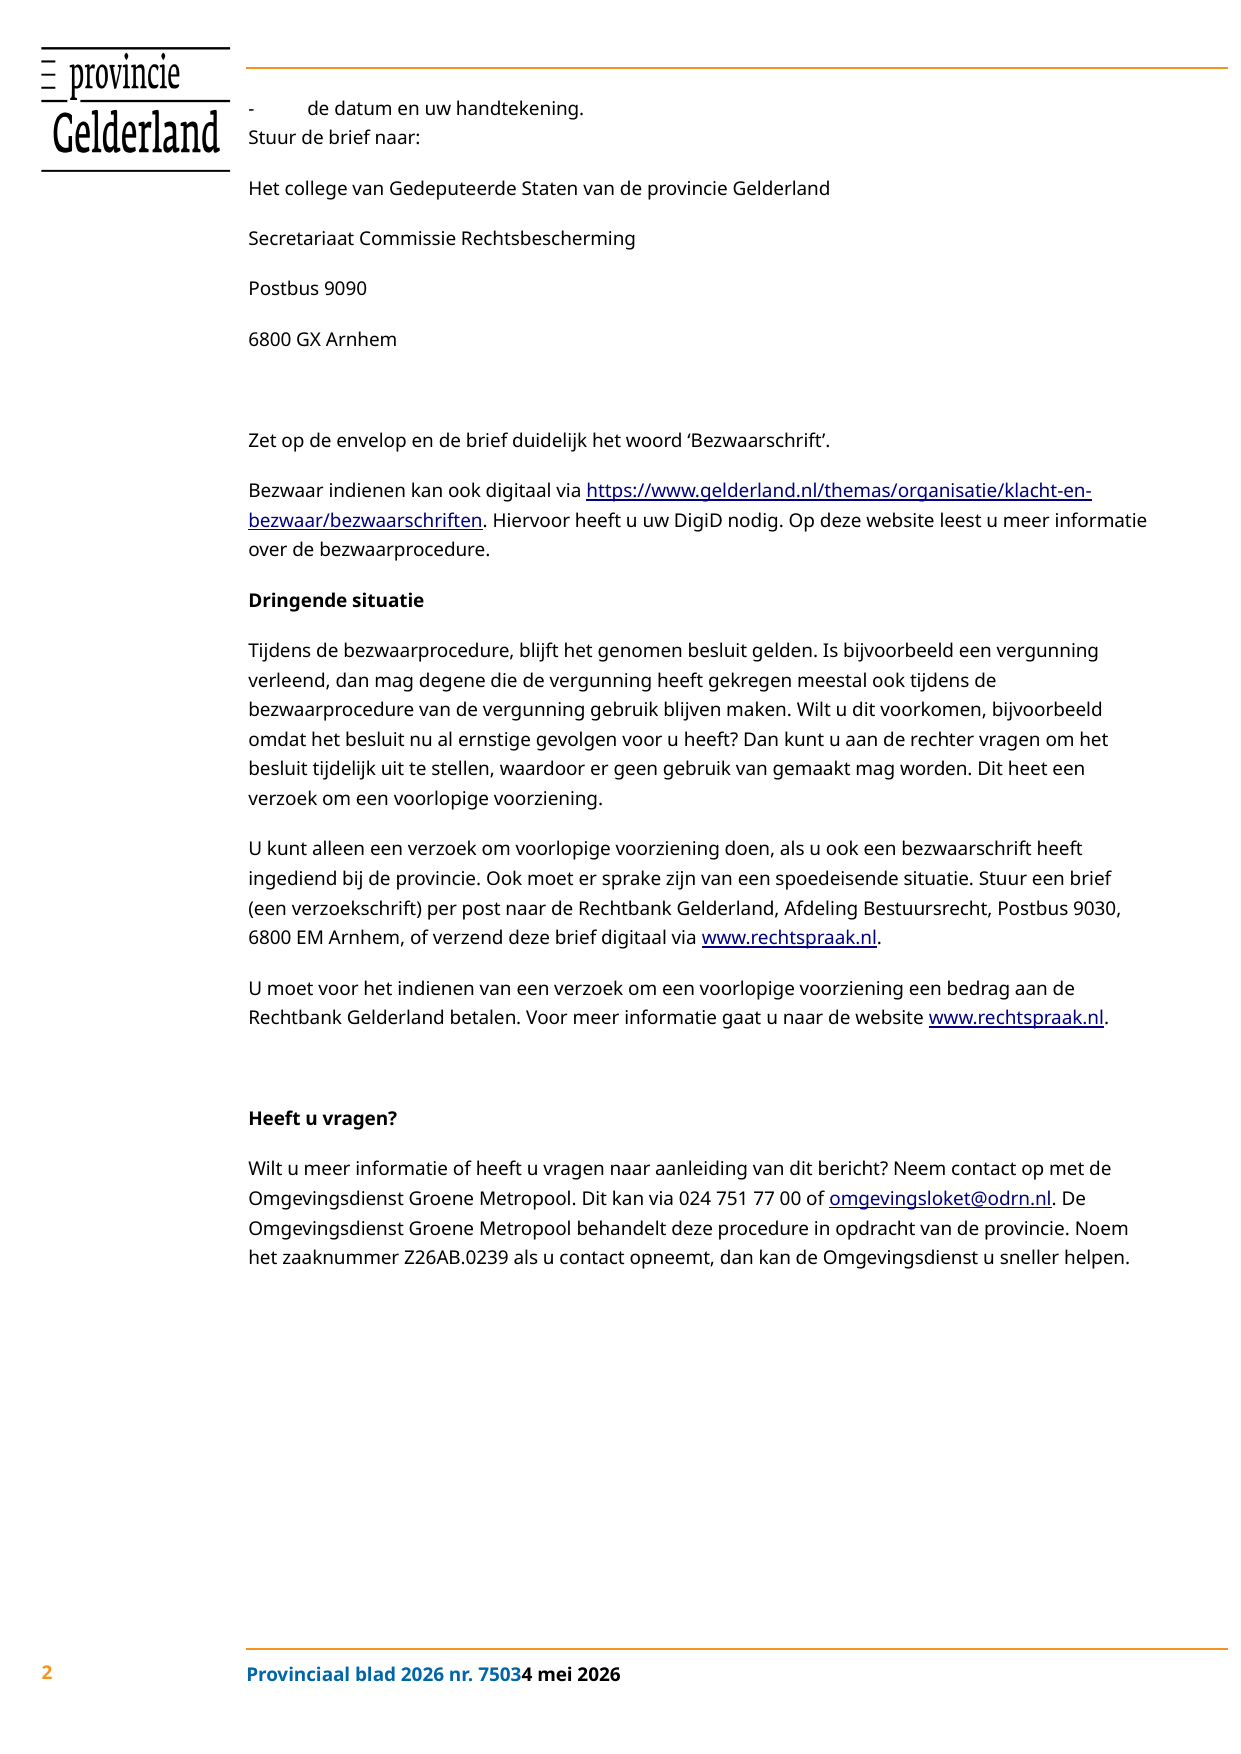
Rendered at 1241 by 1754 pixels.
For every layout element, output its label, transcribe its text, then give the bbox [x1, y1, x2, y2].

text U kunt alleen een verzoek om voorlopige voorziening doen, als u ook een bezwaarschrift heeft ingediend bij de provincie. Ook moet er sprake zijn van een spoedeisende situatie. Stuur een brief (een verzoekschrift) per post naar de Rechtbank Gelderland, Afdeling Bestuursrecht, Postbus 9030, 6800 EM Arnhem, of verzend deze brief digitaal via www.rechtspraak.nl. [248, 836, 1152, 950]
text Bezwaar indienen kan ook digitaal via https://www.gelderland.nl/themas/organisatie/klacht-en-bezwaar/bezwaarschriften. Hiervoor heeft u uw DigiD nodig. Op deze website leest u meer informatie over de bezwaarprocedure. [248, 477, 1152, 562]
text Tijdens de bezwaarprocedure, blijft het genomen besluit gelden. Is bijvoorbeeld een vergunning verleend, dan mag degene die de vergunning heeft gekregen meestal ook tijdens de bezwaarprocedure van de vergunning gebruik blijven maken. Wilt u dit voorkomen, bijvoorbeeld omdat het besluit nu al ernstige gevolgen voor u heeft? Dan kunt u aan de rechter vragen om het besluit tijdelijk uit te stellen, waardoor er geen gebruik van gemaakt mag worden. Dit heet een verzoek om een voorlopige voorziening. [248, 637, 1152, 811]
text Dringende situatie [248, 587, 1152, 613]
text Postbus 9090 [248, 276, 1152, 301]
text Stuur de brief naar: [248, 124, 1152, 150]
picture [41, 47, 231, 172]
text 6800 GX Arnhem [248, 326, 1152, 352]
list de datum en uw handtekening. [248, 95, 1152, 121]
text Wilt u meer informatie of heeft u vragen naar aanleiding van dit bericht? Neem contact op met de Omgevingsdienst Groene Metropool. Dit kan via 024 751 77 00 of omgevingsloket@odrn.nl. De Omgevingsdienst Groene Metropool behandelt deze procedure in opdracht van de provincie. Noem het zaaknummer Z26AB.0239 als u contact opneemt, dan kan de Omgevingsdienst u sneller helpen. [248, 1156, 1152, 1270]
text Het college van Gedeputeerde Staten van de provincie Gelderland [248, 175, 1152, 201]
text Secretariaat Commissie Rechtsbescherming [248, 225, 1152, 251]
text Heeft u vragen? [248, 1105, 1152, 1131]
text U moet voor het indienen van een verzoek om een voorlopige voorziening een bedrag aan de Rechtbank Gelderland betalen. Voor meer informatie gaat u naar de website www.rechtspraak.nl. [248, 975, 1152, 1030]
text Zet op de envelop en de brief duidelijk het woord ‘Bezwaarschrift’. [248, 427, 1152, 453]
